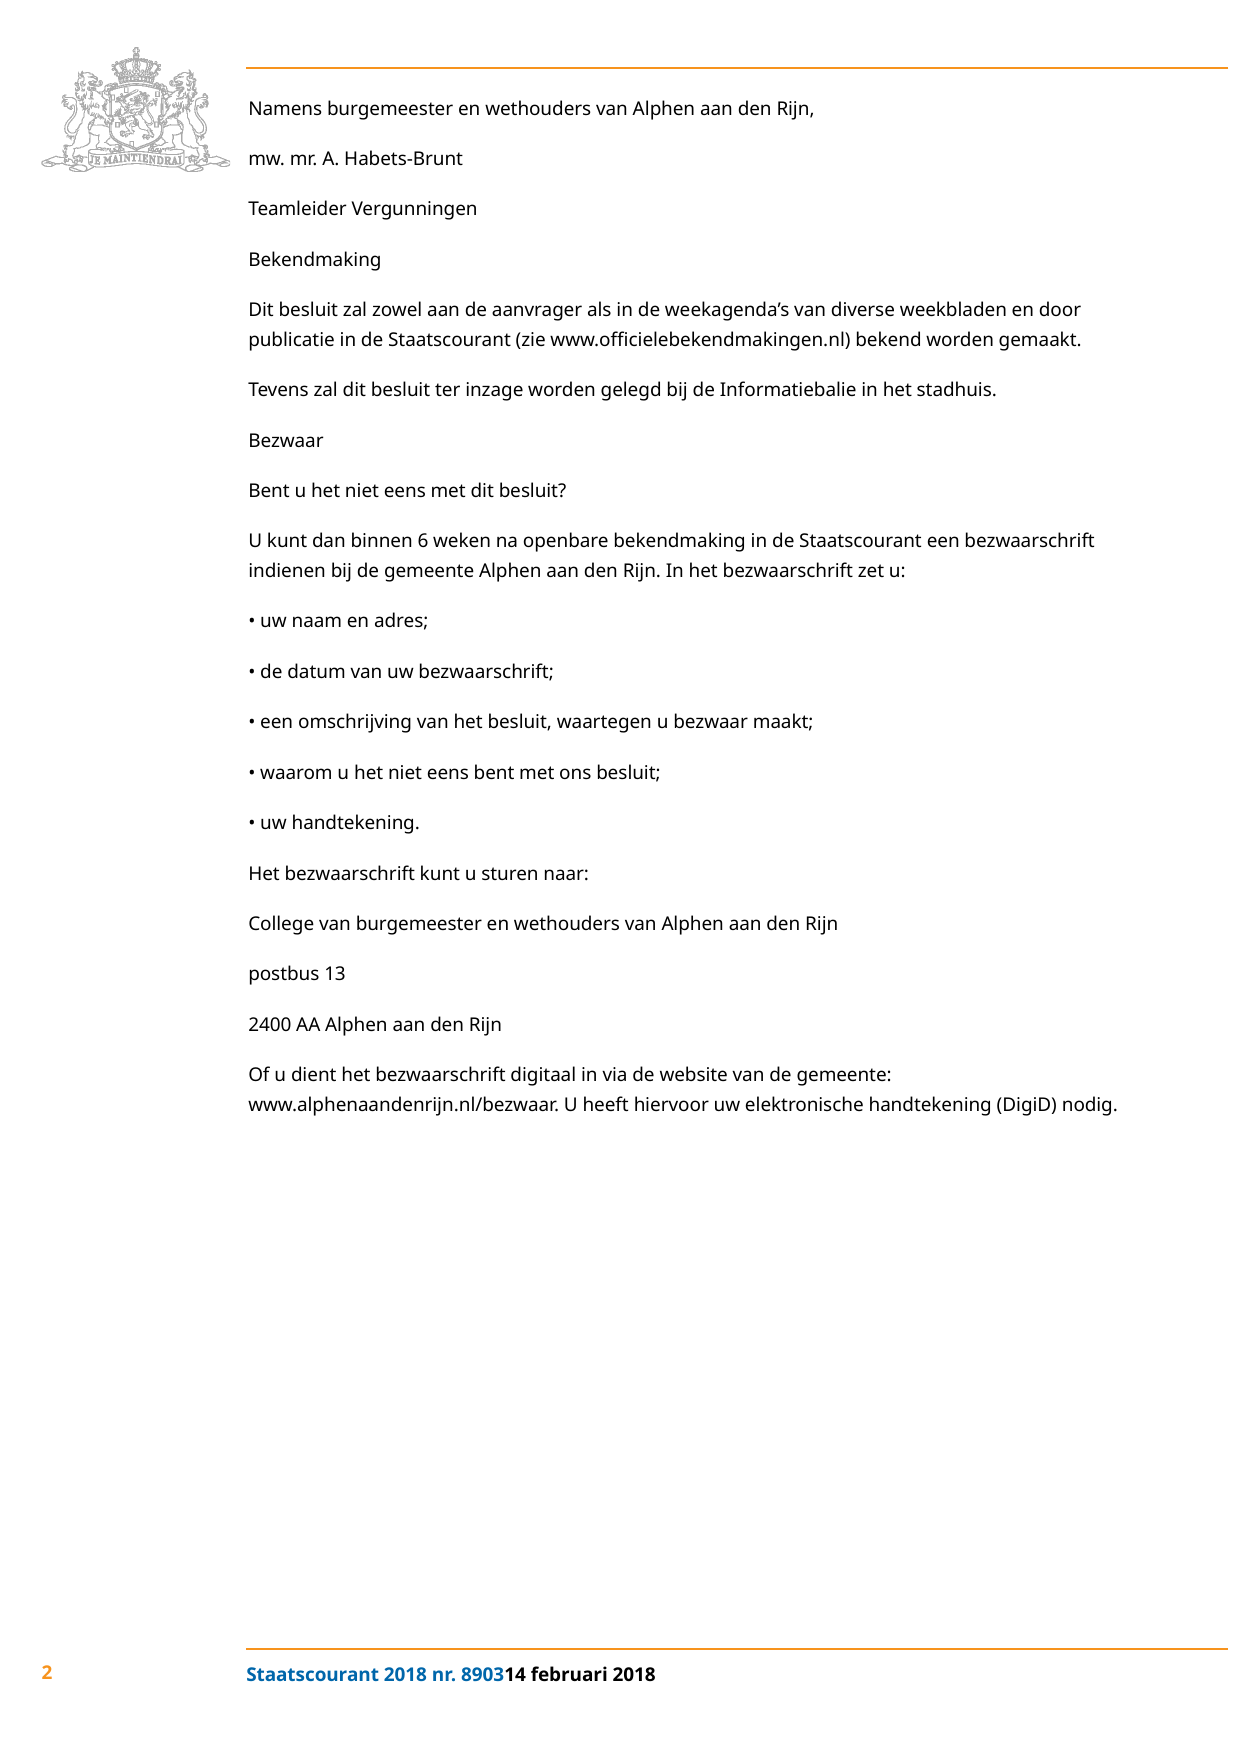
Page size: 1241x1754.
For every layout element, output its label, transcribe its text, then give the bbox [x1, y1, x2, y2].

text Bezwaar [248, 427, 1152, 453]
text College van burgemeester en wethouders van Alphen aan den Rijn [248, 910, 1152, 936]
text postbus 13 [248, 961, 1152, 986]
text Of u dient het bezwaarschrift digitaal in via de website van de gemeente: www.alphenaandenrijn.nl/bezwaar. U heeft hiervoor uw elektronische handtekening (DigiD) nodig. [248, 1061, 1152, 1117]
text Teamleider Vergunningen [248, 196, 1152, 221]
text • de datum van uw bezwaarschrift; [248, 658, 1152, 684]
text Bekendmaking [248, 246, 1152, 272]
text Tevens zal dit besluit ter inzage worden gelegd bij de Informatiebalie in het stadhuis. [248, 376, 1152, 402]
text Namens burgemeester en wethouders van Alphen aan den Rijn, [248, 95, 1152, 121]
picture [41, 47, 231, 172]
text 2400 AA Alphen aan den Rijn [248, 1011, 1152, 1037]
text • waarom u het niet eens bent met ons besluit; [248, 759, 1152, 785]
text Dit besluit zal zowel aan de aanvrager als in de weekagenda’s van diverse weekbladen en door publicatie in de Staatscourant (zie www.officielebekendmakingen.nl) bekend worden gemaakt. [248, 296, 1152, 352]
text mw. mr. A. Habets-Brunt [248, 145, 1152, 171]
text • uw handtekening. [248, 809, 1152, 835]
text Bent u het niet eens met dit besluit? [248, 477, 1152, 503]
text • uw naam en adres; [248, 608, 1152, 633]
text Het bezwaarschrift kunt u sturen naar: [248, 860, 1152, 886]
text U kunt dan binnen 6 weken na openbare bekendmaking in de Staatscourant een bezwaarschrift indienen bij de gemeente Alphen aan den Rijn. In het bezwaarschrift zet u: [248, 528, 1152, 583]
text • een omschrijving van het besluit, waartegen u bezwaar maakt; [248, 708, 1152, 734]
